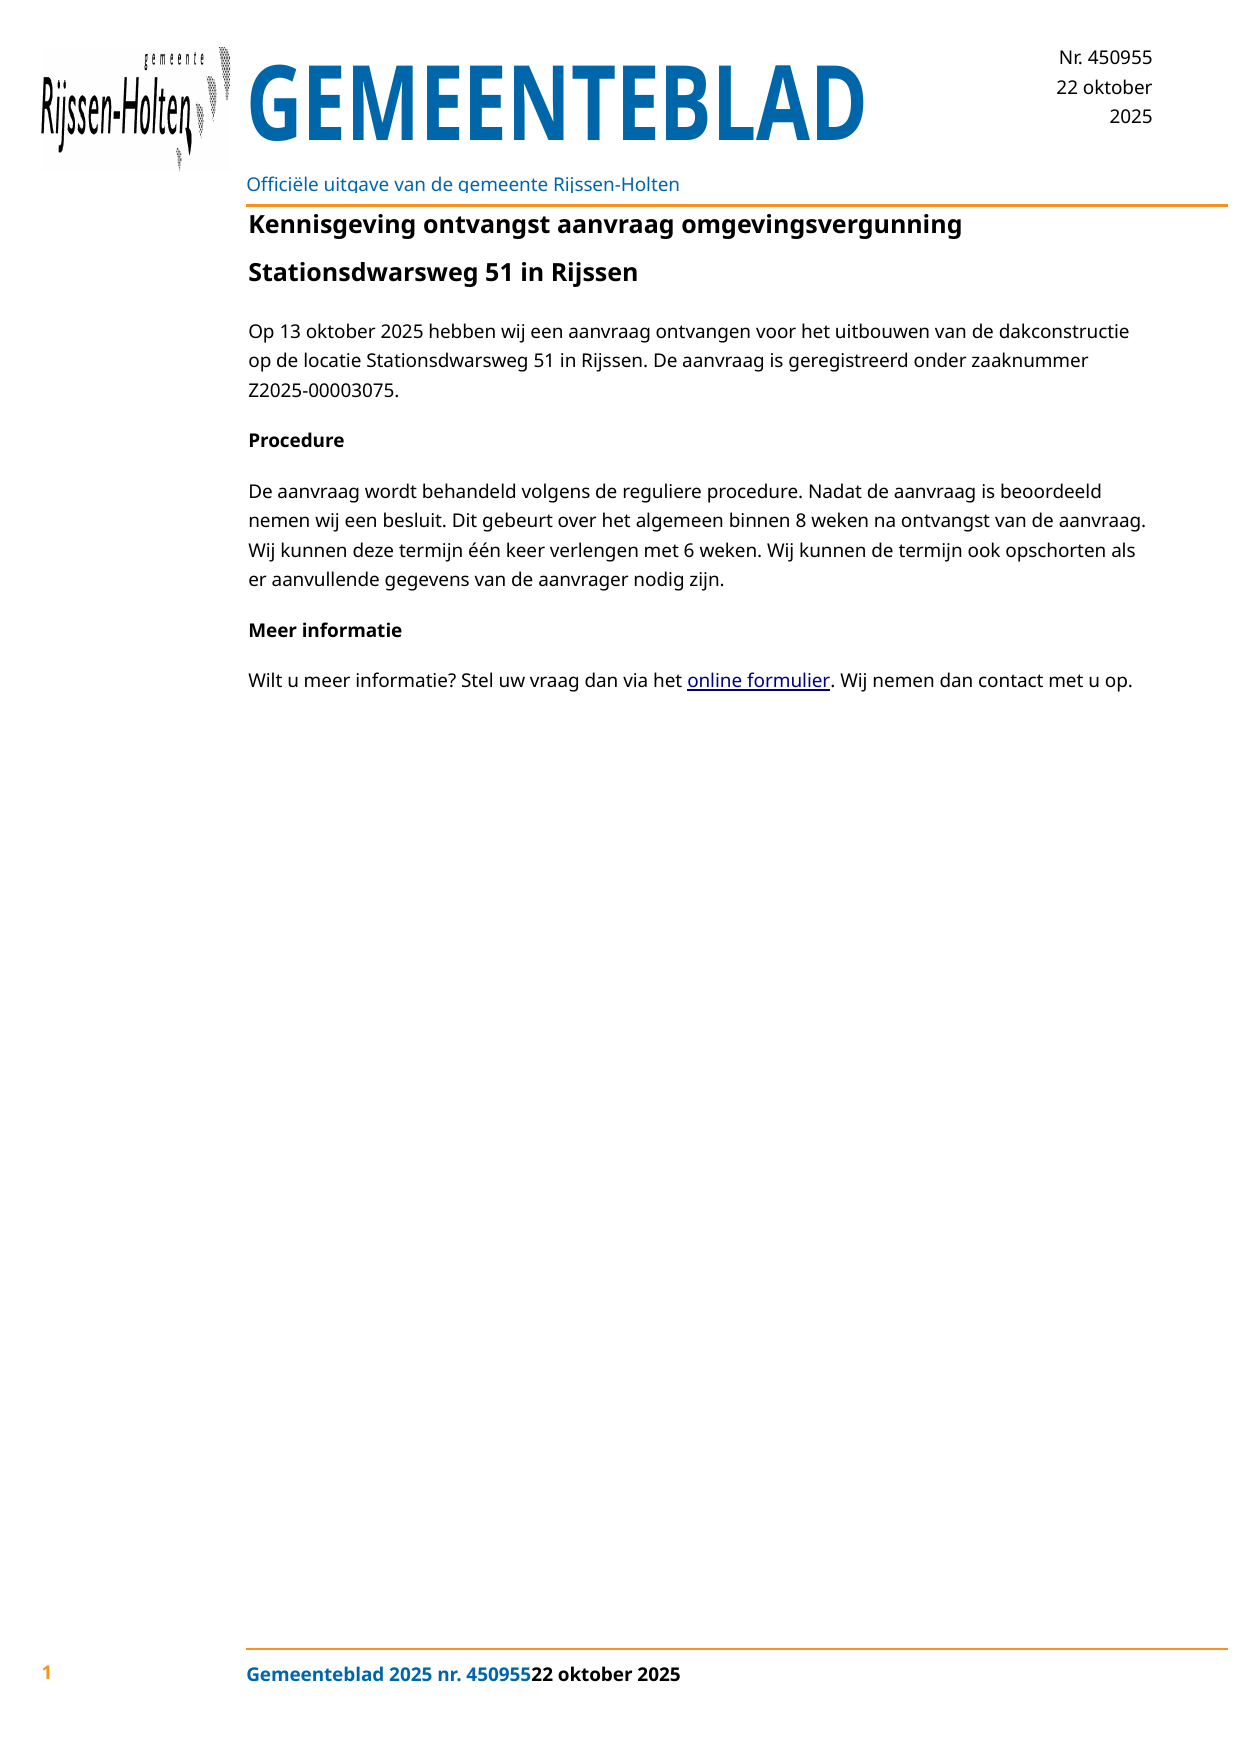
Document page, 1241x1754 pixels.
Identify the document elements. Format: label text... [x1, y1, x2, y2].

text Meer informatie [248, 617, 1152, 643]
text Kennisgeving ontvangst aanvraag omgevingsvergunning Stationsdwarsweg 51 in Rijssen [248, 207, 1152, 288]
text Op 13 oktober 2025 hebben wij een aanvraag ontvangen voor het uitbouwen van de dakconstructie op de locatie Stationsdwarsweg 51 in Rijssen. De aanvraag is geregistreerd onder zaaknummer Z2025-00003075. [248, 318, 1152, 403]
text Wilt u meer informatie? Stel uw vraag dan via het online formulier. Wij nemen dan contact met u op. [248, 667, 1152, 693]
text De aanvraag wordt behandeld volgens de reguliere procedure. Nadat de aanvraag is beoordeeld nemen wij een besluit. Dit gebeurt over het algemeen binnen 8 weken na ontvangst van de aanvraag. Wij kunnen deze termijn één keer verlengen met 6 weken. Wij kunnen de termijn ook opschorten als er aanvullende gegevens van de aanvrager nodig zijn. [248, 478, 1152, 592]
picture [41, 47, 231, 172]
text Procedure [248, 427, 1152, 453]
